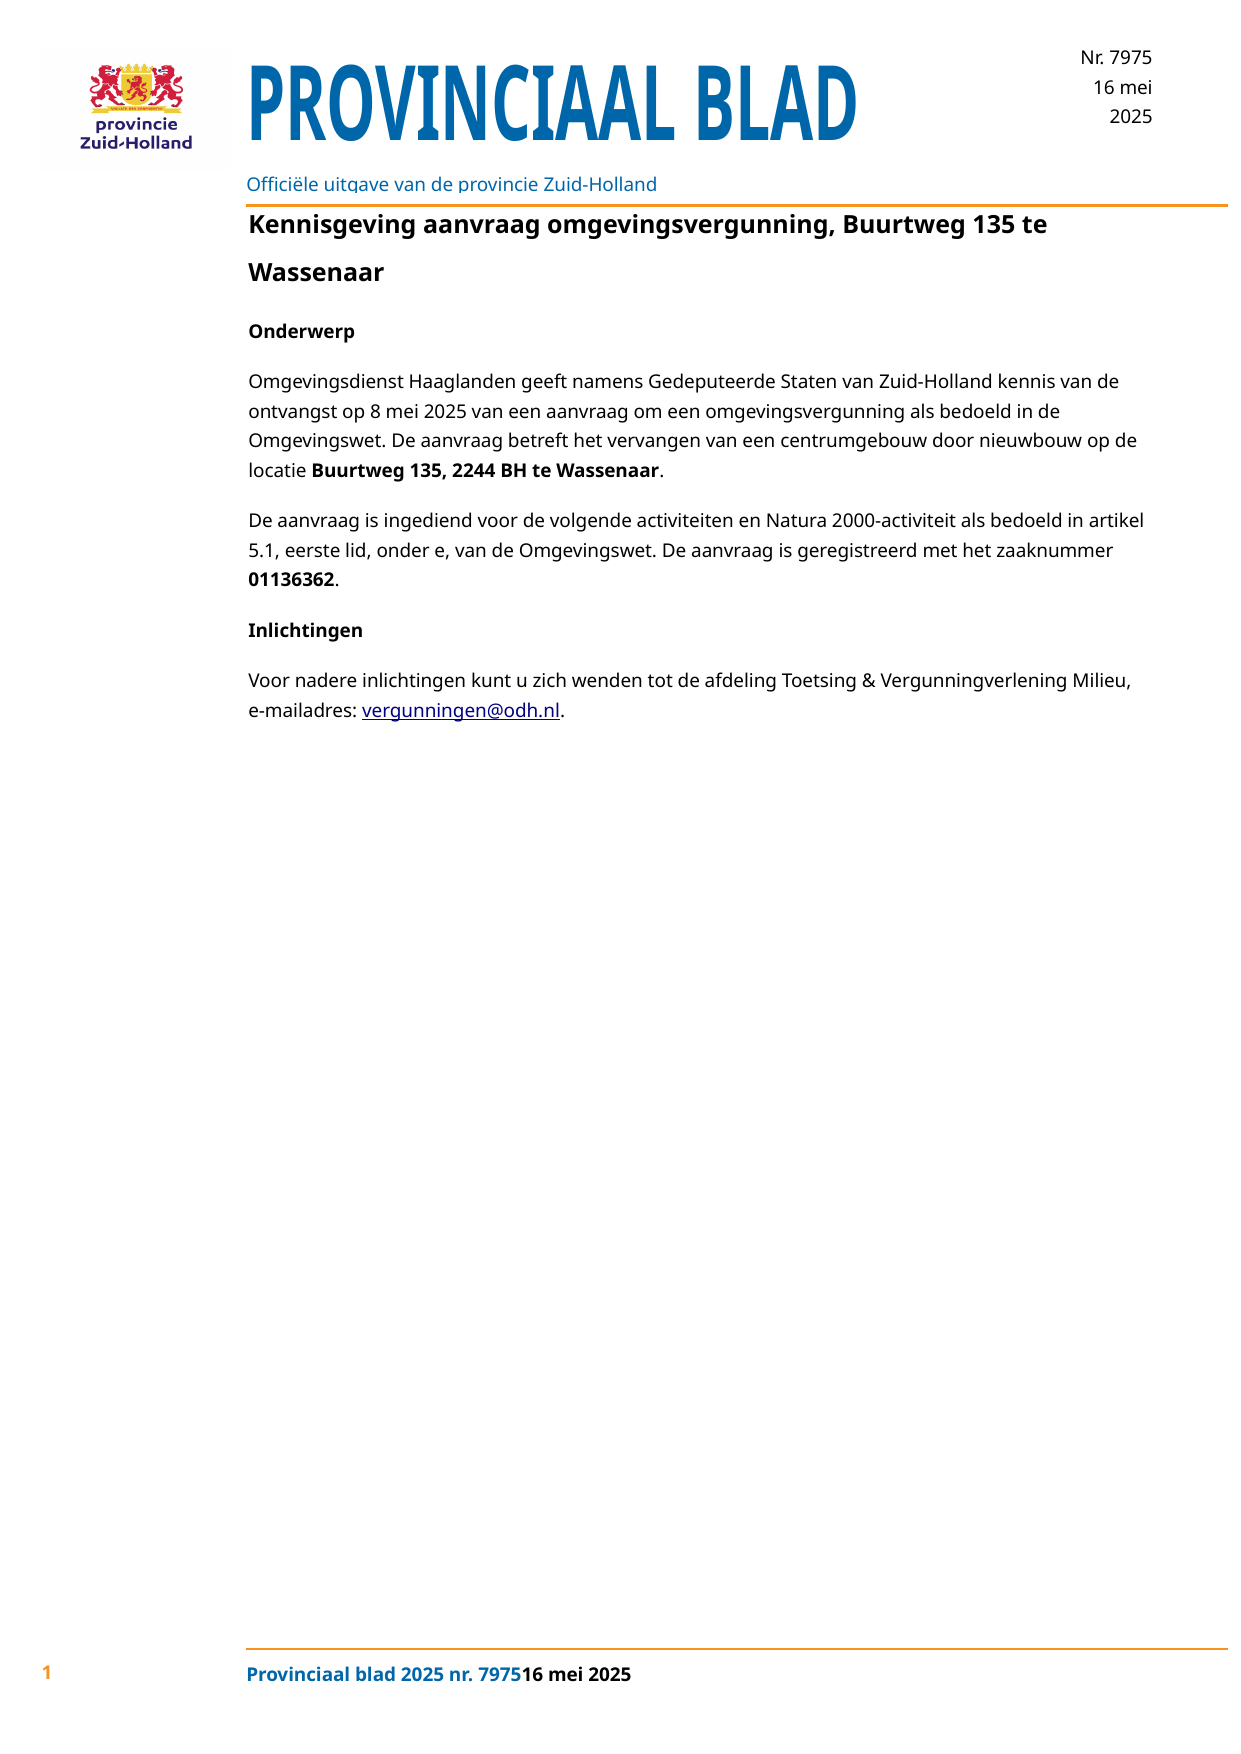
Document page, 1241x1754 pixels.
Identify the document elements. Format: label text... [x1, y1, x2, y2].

text Inlichtingen [248, 617, 1152, 643]
text Omgevingsdienst Haaglanden geeft namens Gedeputeerde Staten van Zuid-Holland kennis van de ontvangst op 8 mei 2025 van een aanvraag om een omgevingsvergunning als bedoeld in de Omgevingswet. De aanvraag betreft het vervangen van een centrumgebouw door nieuwbouw op de locatie Buurtweg 135, 2244 BH te Wassenaar. [248, 368, 1152, 483]
text De aanvraag is ingediend voor de volgende activiteiten en Natura 2000-activiteit als bedoeld in artikel 5.1, eerste lid, onder e, van de Omgevingswet. De aanvraag is geregistreerd met het zaaknummer 01136362. [248, 507, 1152, 592]
text Kennisgeving aanvraag omgevingsvergunning, Buurtweg 135 te Wassenaar [248, 207, 1152, 288]
text Voor nadere inlichtingen kunt u zich wenden tot de afdeling Toetsing & Vergunningverlening Milieu, e-mailadres: vergunningen@odh.nl. [248, 667, 1152, 723]
picture [41, 47, 231, 172]
text Onderwerp [248, 318, 1152, 344]
